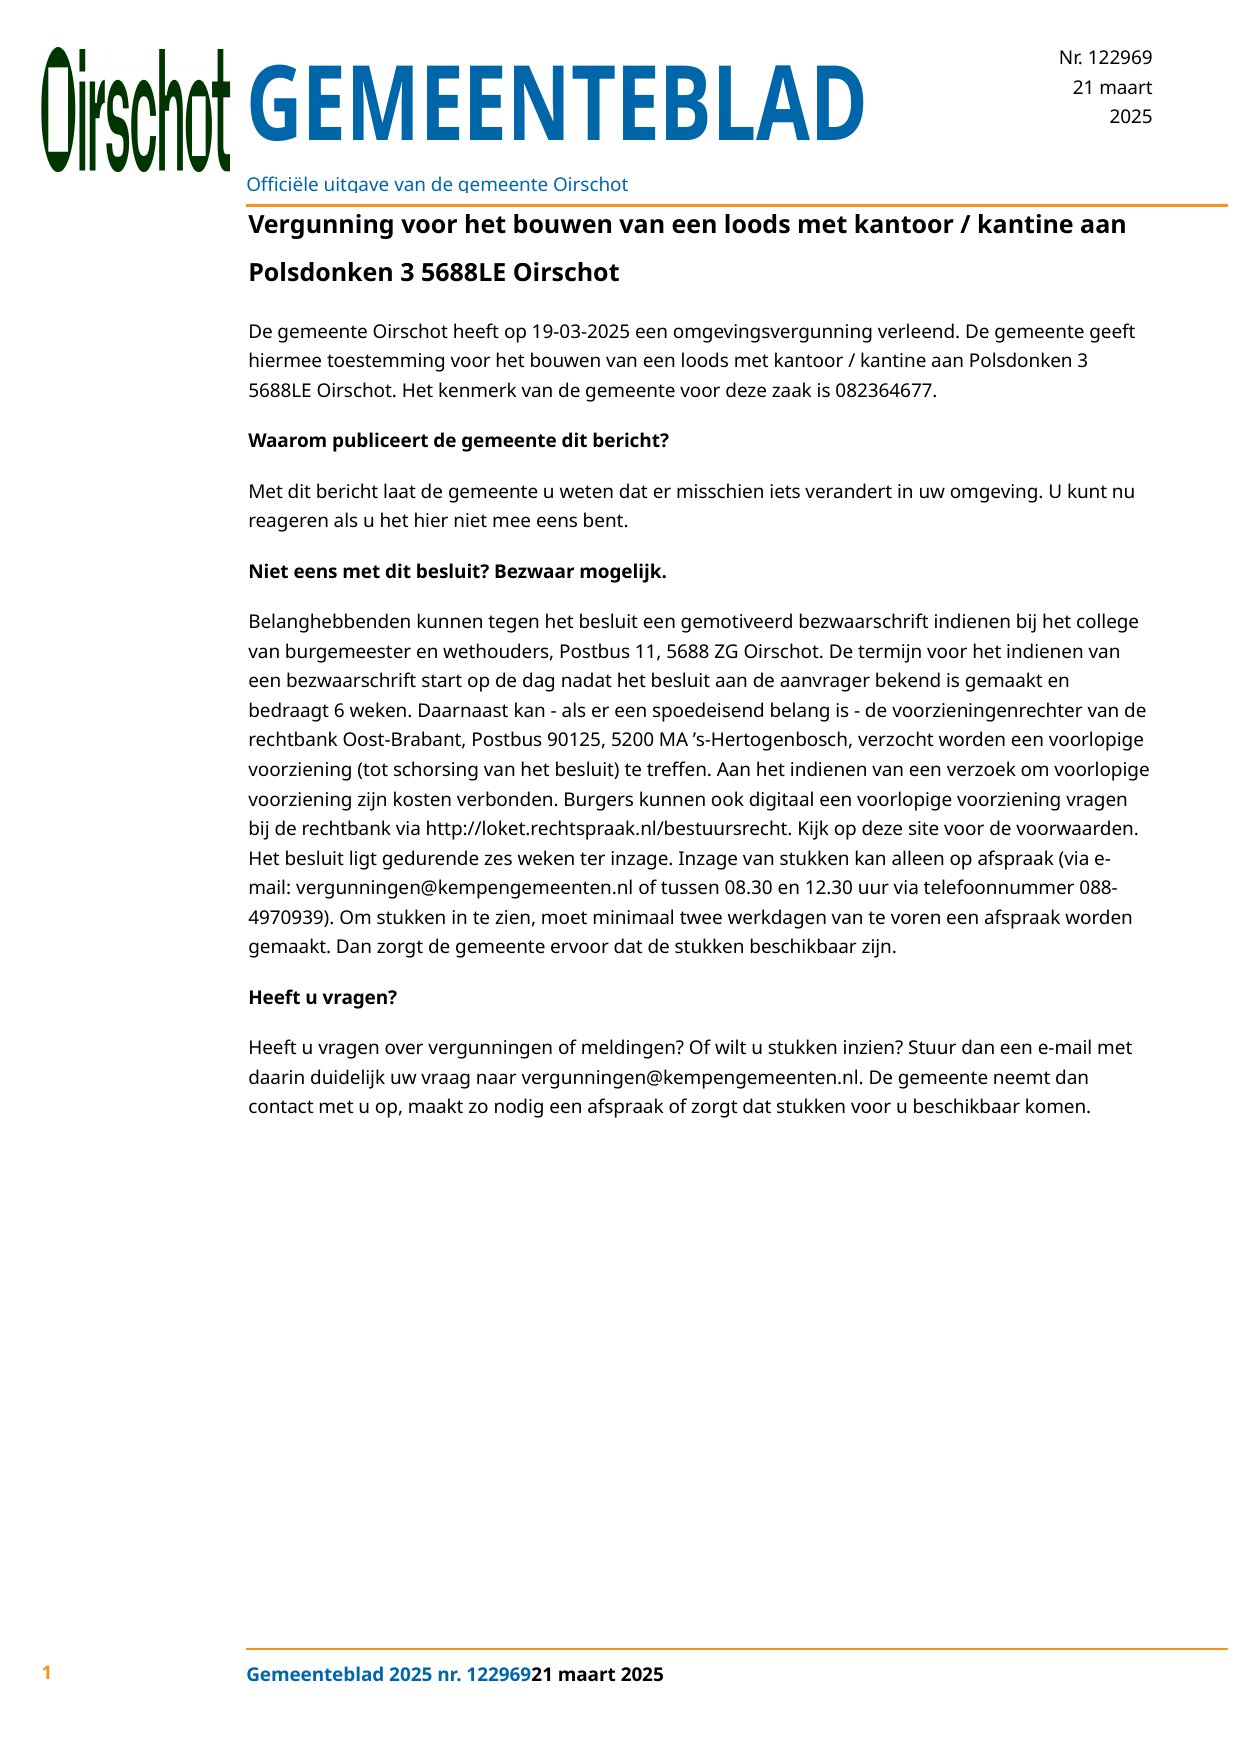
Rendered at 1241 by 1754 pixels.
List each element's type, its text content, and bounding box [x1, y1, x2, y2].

text Heeft u vragen over vergunningen of meldingen? Of wilt u stukken inzien? Stuur dan een e-mail met daarin duidelijk uw vraag naar vergunningen@kempengemeenten.nl. De gemeente neemt dan contact met u op, maakt zo nodig een afspraak of zorgt dat stukken voor u beschikbaar komen. [248, 1034, 1152, 1119]
text De gemeente Oirschot heeft op 19-03-2025 een omgevingsvergunning verleend. De gemeente geeft hiermee toestemming voor het bouwen van een loods met kantoor / kantine aan Polsdonken 3 5688LE Oirschot. Het kenmerk van de gemeente voor deze zaak is 082364677. [248, 318, 1152, 403]
text Niet eens met dit besluit? Bezwaar mogelijk. [248, 558, 1152, 584]
text Vergunning voor het bouwen van een loods met kantoor / kantine aan Polsdonken 3 5688LE Oirschot [248, 207, 1152, 288]
text Belanghebbenden kunnen tegen het besluit een gemotiveerd bezwaarschrift indienen bij het college van burgemeester en wethouders, Postbus 11, 5688 ZG Oirschot. De termijn voor het indienen van een bezwaarschrift start op de dag nadat het besluit aan de aanvrager bekend is gemaakt en bedraagt 6 weken. Daarnaast kan - als er een spoedeisend belang is - de voorzieningenrechter van de rechtbank Oost-Brabant, Postbus 90125, 5200 MA ’s-Hertogenbosch, verzocht worden een voorlopige voorziening (tot schorsing van het besluit) te treffen. Aan het indienen van een verzoek om voorlopige voorziening zijn kosten verbonden. Burgers kunnen ook digitaal een voorlopige voorziening vragen bij de rechtbank via http://loket.rechtspraak.nl/bestuursrecht. Kijk op deze site voor de voorwaarden. Het besluit ligt gedurende zes weken ter inzage. Inzage van stukken kan alleen op afspraak (via e-mail: vergunningen@kempengemeenten.nl of tussen 08.30 en 12.30 uur via telefoonnummer 088-4970939). Om stukken in te zien, moet minimaal twee werkdagen van te voren een afspraak worden gemaakt. Dan zorgt de gemeente ervoor dat de stukken beschikbaar zijn. [248, 608, 1152, 959]
picture [41, 47, 231, 172]
text Waarom publiceert de gemeente dit bericht? [248, 427, 1152, 453]
text Heeft u vragen? [248, 984, 1152, 1010]
text Met dit bericht laat de gemeente u weten dat er misschien iets verandert in uw omgeving. U kunt nu reageren als u het hier niet mee eens bent. [248, 478, 1152, 533]
